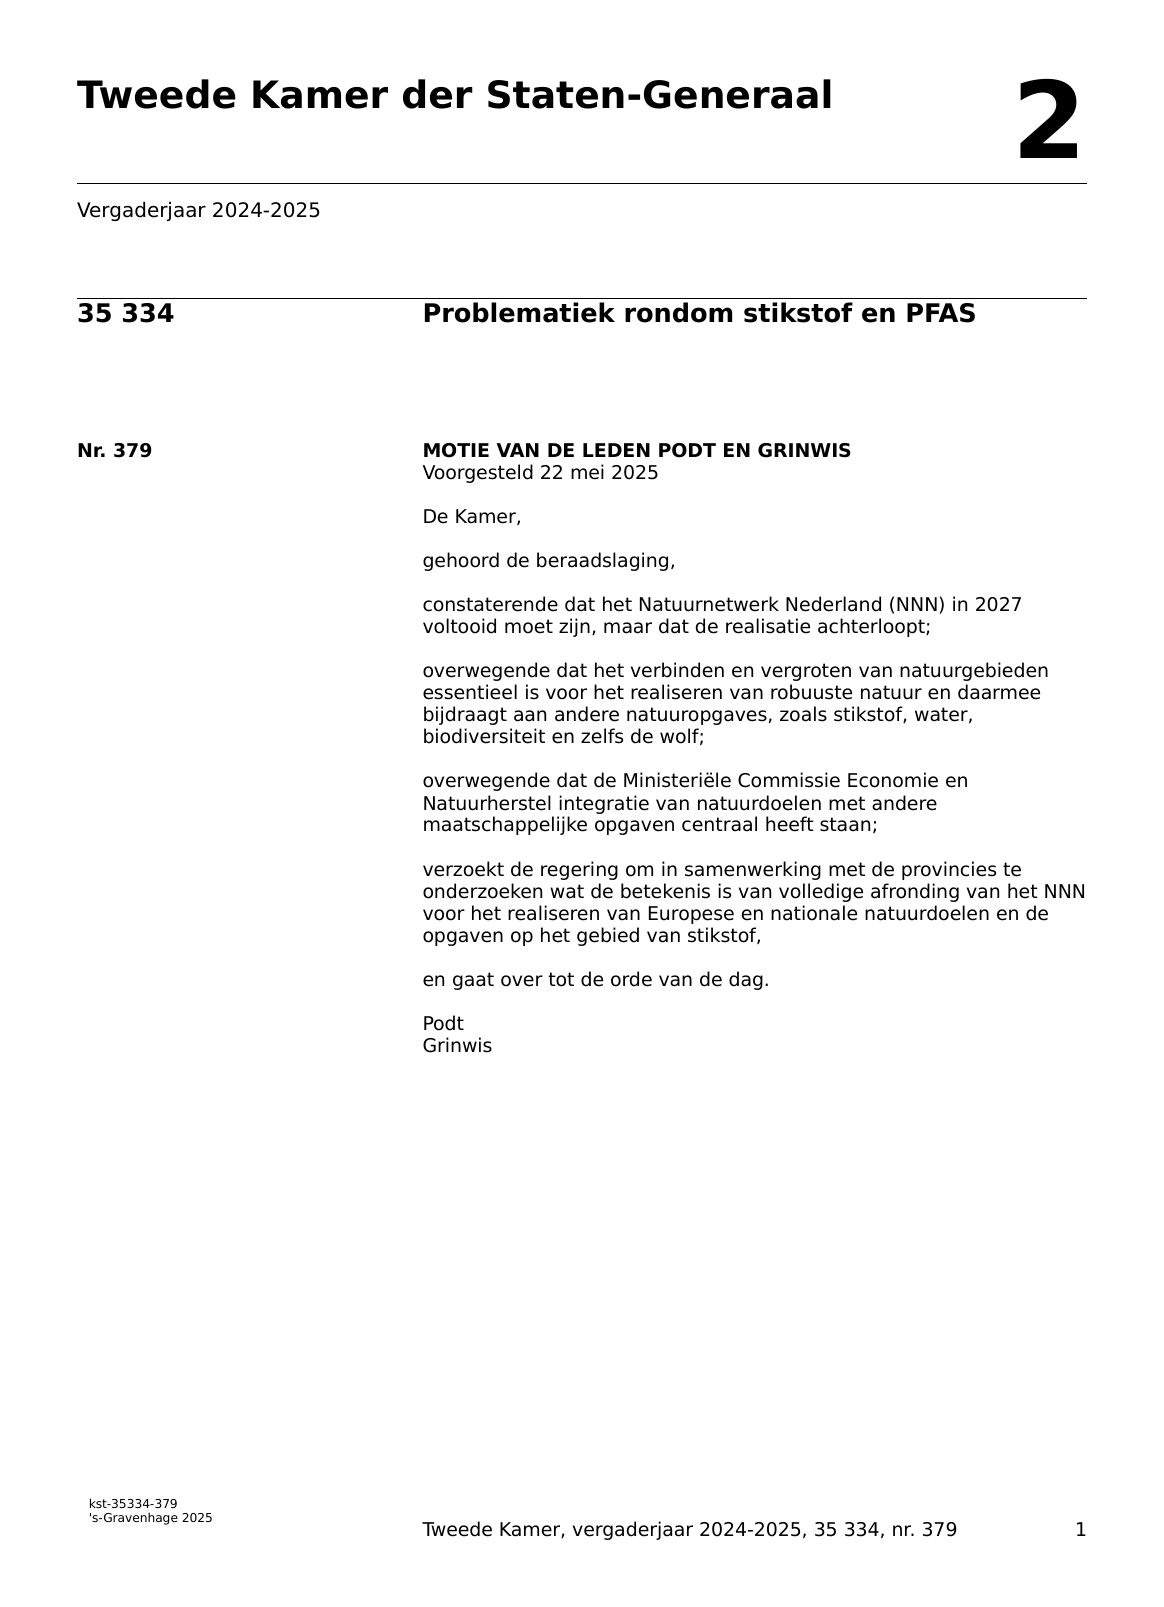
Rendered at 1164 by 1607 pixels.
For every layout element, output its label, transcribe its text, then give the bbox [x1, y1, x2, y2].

text en gaat over tot de orde van de dag. [422, 969, 1087, 991]
text overwegende dat het verbinden en vergroten van natuurgebieden essentieel is voor het realiseren van robuuste natuur en daarmee bijdraagt aan andere natuuropgaves, zoals stikstof, water, biodiversiteit en zelfs de wolf; [422, 660, 1087, 748]
text De Kamer, [422, 506, 1087, 528]
text verzoekt de regering om in samenwerking met de provincies te onderzoeken wat de betekenis is van volledige afronding van het NNN voor het realiseren van Europese en nationale natuurdoelen en de opgaven op het gebied van stikstof, [422, 858, 1087, 946]
table_header 2 [886, 59, 1087, 183]
table_header Tweede Kamer der Staten-Generaal [77, 59, 886, 183]
text gehoord de beraadslaging, [422, 550, 1087, 572]
text kst-35334-379 [88, 1497, 323, 1511]
text 's-Gravenhage 2025 [88, 1511, 323, 1525]
text constaterende dat het Natuurnetwerk Nederland (NNN) in 2027 voltooid moet zijn, maar dat de realisatie achterloopt; [422, 594, 1087, 638]
text Podt [422, 1013, 1087, 1035]
subtitle 35 334 Problematiek rondom stikstof en PFAS [77, 299, 1087, 329]
text Voorgesteld 22 mei 2025 [422, 462, 1087, 484]
subtitle Nr. 379 MOTIE VAN DE LEDEN PODT EN GRINWIS [77, 440, 1087, 462]
text overwegende dat de Ministeriële Commissie Economie en Natuurherstel integratie van natuurdoelen met andere maatschappelijke opgaven centraal heeft staan; [422, 770, 1087, 836]
text Grinwis [422, 1035, 1087, 1057]
table_cell Vergaderjaar 2024-2025 [77, 184, 1087, 298]
